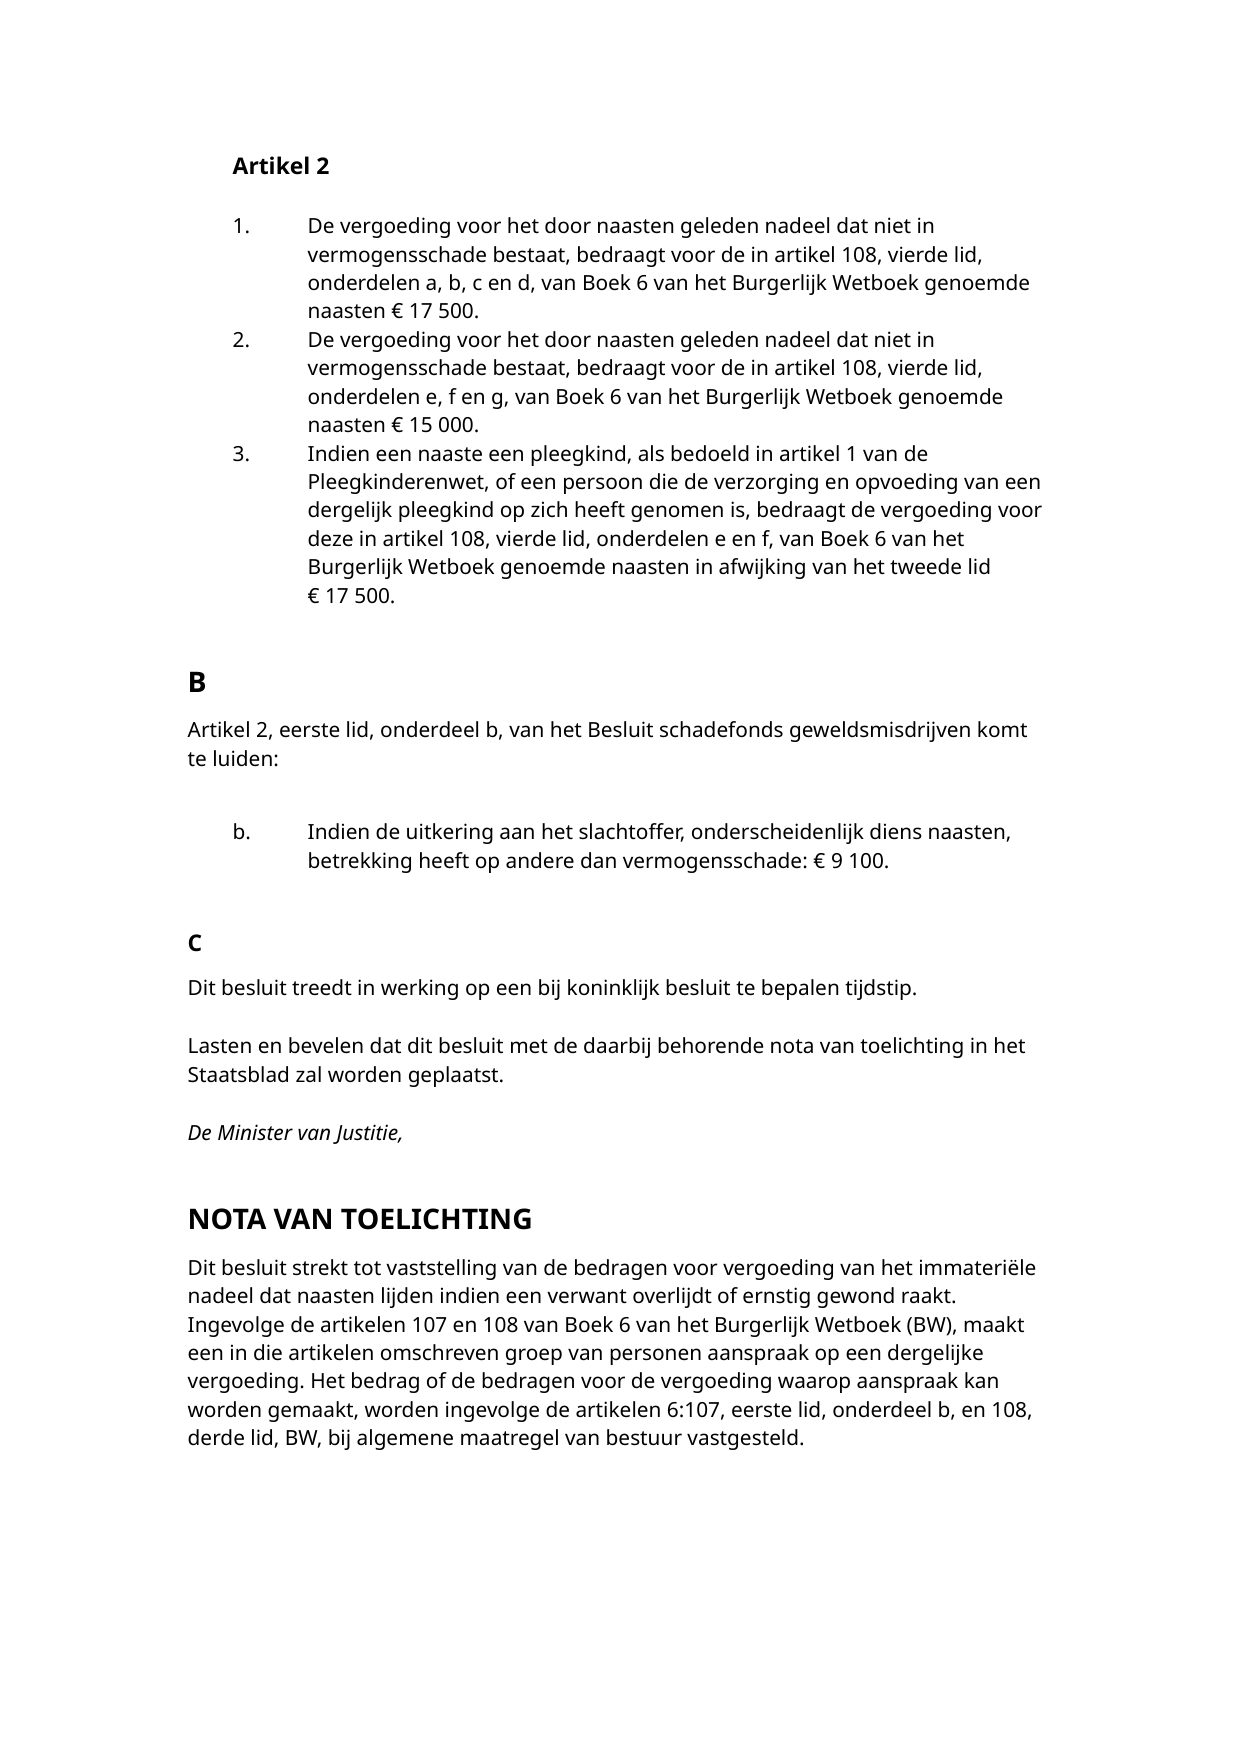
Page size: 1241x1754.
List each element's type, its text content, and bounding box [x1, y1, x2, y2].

list Indien een naaste een pleegkind, als bedoeld in artikel 1 van de Pleegkinderenwet, of een persoon die de verzorging en opvoeding van een dergelijk pleegkind op zich heeft genomen is, bedraagt de vergoeding voor deze in artikel 108, vierde lid, onderdelen e en f, van Boek 6 van het Burgerlijk Wetboek genoemde naasten in afwijking van het tweede lid € 17 500. [232, 439, 1053, 609]
text Dit besluit strekt tot vaststelling van de bedragen voor vergoeding van het immateriële nadeel dat naasten lijden indien een verwant overlijdt of ernstig gewond raakt. Ingevolge de artikelen 107 en 108 van Boek 6 van het Burgerlijk Wetboek (BW), maakt een in die artikelen omschreven groep van personen aanspraak op een dergelijke vergoeding. Het bedrag of de bedragen voor de vergoeding waarop aanspraak kan worden gemaakt, worden ingevolge de artikelen 6:107, eerste lid, onderdeel b, en 108, derde lid, BW, bij algemene maatregel van bestuur vastgesteld. [187, 1253, 1053, 1452]
list Indien de uitkering aan het slachtoffer, onderscheidenlijk diens naasten, betrekking heeft op andere dan vermogensschade: € 9 100. [232, 817, 1053, 874]
text De Minister van Justitie, [187, 1118, 1053, 1147]
list De vergoeding voor het door naasten geleden nadeel dat niet in vermogensschade bestaat, bedraagt voor de in artikel 108, vierde lid, onderdelen e, f en g, van Boek 6 van het Burgerlijk Wetboek genoemde naasten € 15 000. [232, 325, 1053, 439]
text Lasten en bevelen dat dit besluit met de daarbij behorende nota van toelichting in het Staatsblad zal worden geplaatst. [187, 1031, 1053, 1088]
list De vergoeding voor het door naasten geleden nadeel dat niet in vermogensschade bestaat, bedraagt voor de in artikel 108, vierde lid, onderdelen a, b, c en d, van Boek 6 van het Burgerlijk Wetboek genoemde naasten € 17 500. [232, 211, 1053, 325]
subtitle B [187, 662, 1053, 701]
subtitle C [187, 927, 1053, 958]
subtitle NOTA VAN TOELICHTING [187, 1199, 1053, 1238]
subtitle Artikel 2 [232, 150, 1053, 181]
text Artikel 2, eerste lid, onderdeel b, van het Besluit schadefonds geweldsmisdrijven komt te luiden: [187, 716, 1053, 772]
text Dit besluit treedt in werking op een bij koninklijk besluit te bepalen tijdstip. [187, 973, 1053, 1001]
